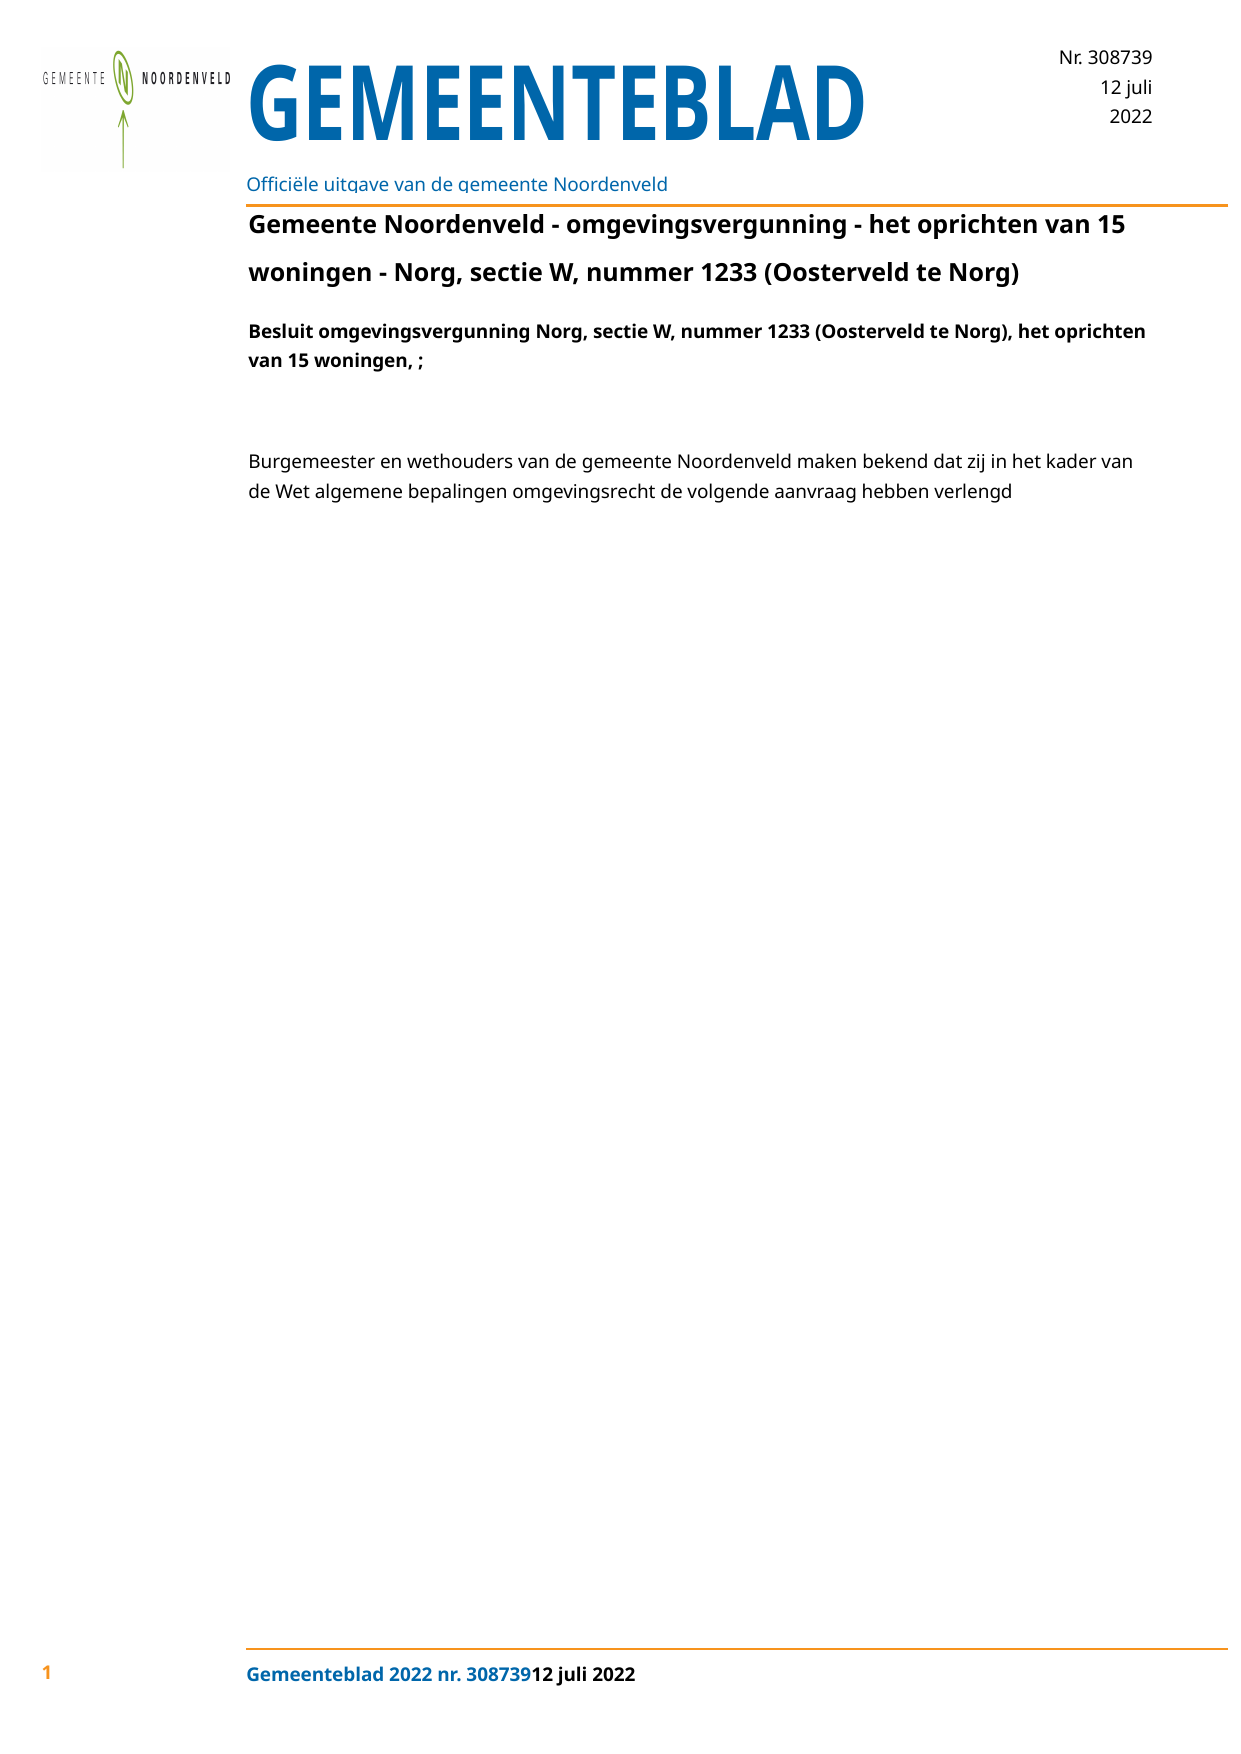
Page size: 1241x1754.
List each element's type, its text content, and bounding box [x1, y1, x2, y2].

text Besluit omgevingsvergunning Norg, sectie W, nummer 1233 (Oosterveld te Norg), het oprichten van 15 woningen, ; [248, 318, 1152, 373]
text Burgemeester en wethouders van de gemeente Noordenveld maken bekend dat zij in het kader van de Wet algemene bepalingen omgevingsrecht de volgende aanvraag hebben verlengd [248, 448, 1152, 504]
text Gemeente Noordenveld - omgevingsvergunning - het oprichten van 15 woningen - Norg, sectie W, nummer 1233 (Oosterveld te Norg) [248, 207, 1152, 288]
picture [41, 47, 231, 172]
